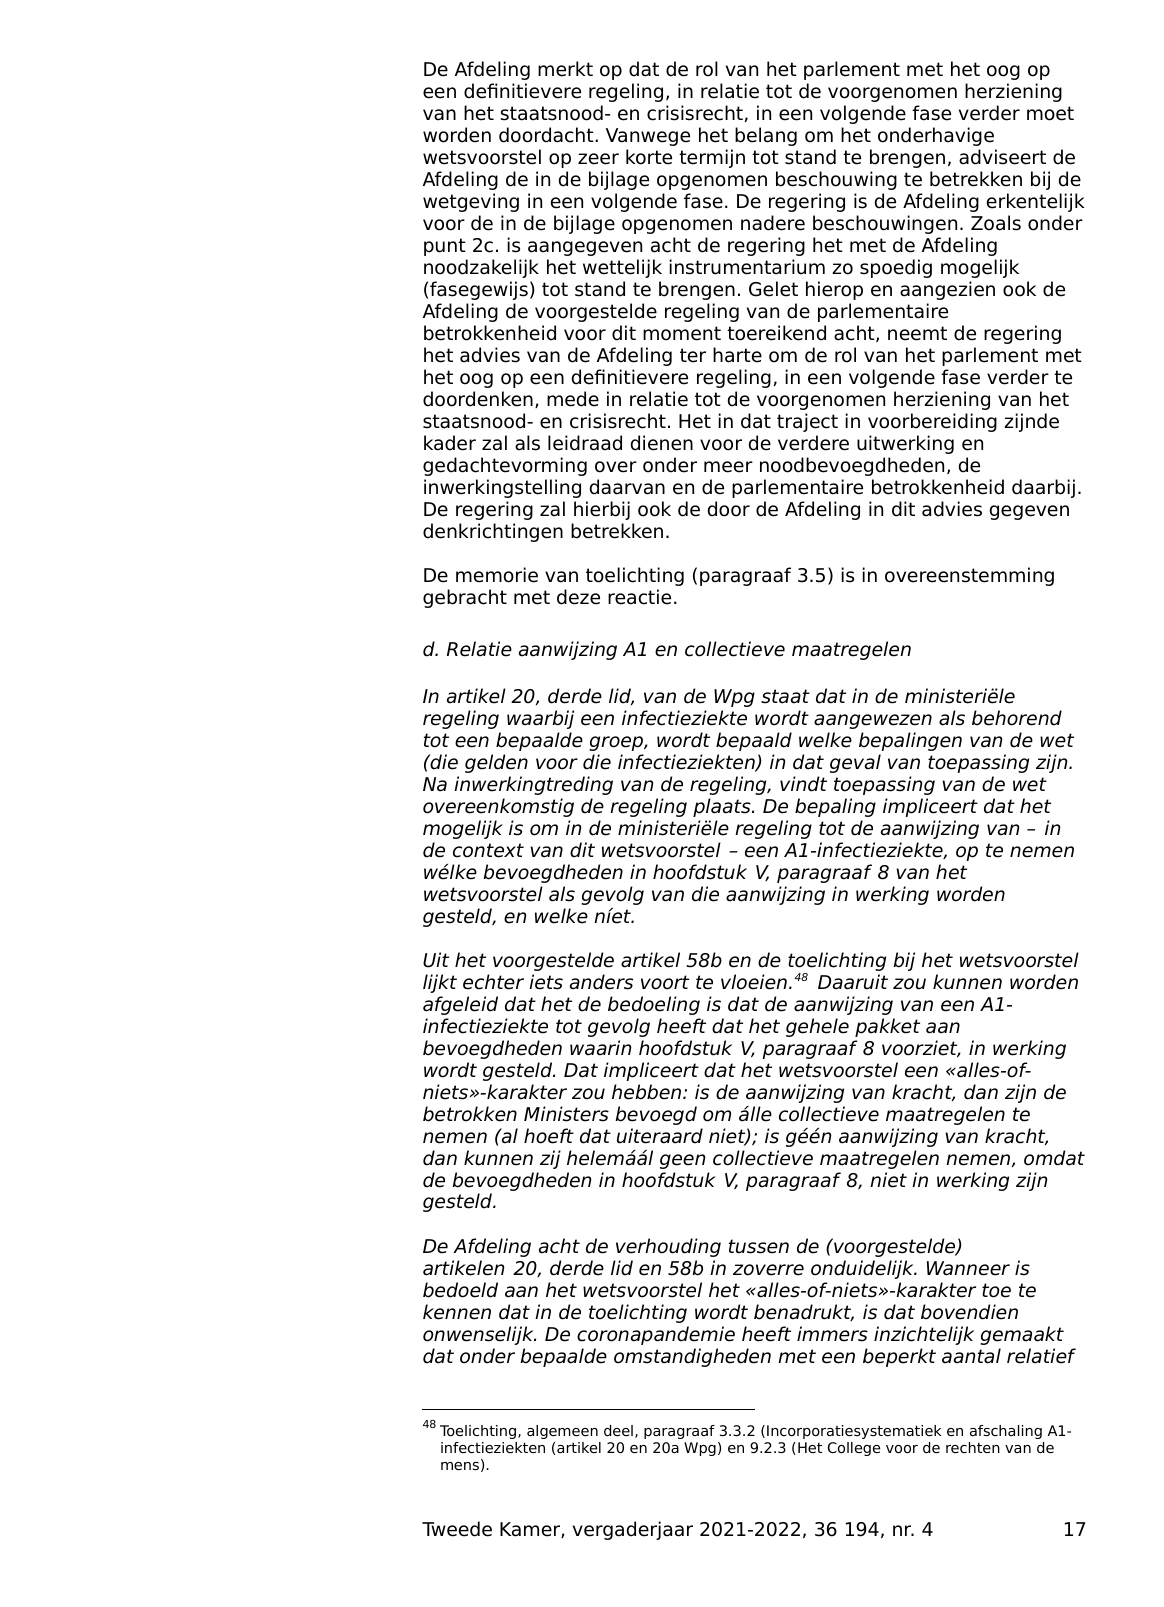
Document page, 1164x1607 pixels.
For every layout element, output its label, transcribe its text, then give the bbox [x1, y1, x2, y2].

subtitle d. Relatie aanwijzing A1 en collectieve maatregelen [422, 639, 1087, 661]
text Uit het voorgestelde artikel 58b en de toelichting bij het wetsvoorstel lijkt echter iets anders voort te vloeien. Daaruit zou kunnen worden afgeleid dat het de bedoeling is dat de aanwijzing van een A1-infectieziekte tot gevolg heeft dat het gehele pakket aan bevoegdheden waarin hoofdstuk V, paragraaf 8 voorziet, in werking wordt gesteld. Dat impliceert dat het wetsvoorstel een «alles-of-niets»-karakter zou hebben: is de aanwijzing van kracht, dan zijn de betrokken Ministers bevoegd om álle collectieve maatregelen te nemen (al hoeft dat uiteraard niet); is géén aanwijzing van kracht, dan kunnen zij helemáál geen collectieve maatregelen nemen, omdat de bevoegdheden in hoofdstuk V, paragraaf 8, niet in werking zijn gesteld. [422, 950, 1087, 1213]
text Toelichting, algemeen deel, paragraaf 3.3.2 (Incorporatiesystematiek en afschaling A1-infectieziekten (artikel 20 en 20a Wpg) en 9.2.3 (Het College voor de rechten van de mens). [422, 1418, 1087, 1474]
text In artikel 20, derde lid, van de Wpg staat dat in de ministeriële regeling waarbij een infectieziekte wordt aangewezen als behorend tot een bepaalde groep, wordt bepaald welke bepalingen van de wet (die gelden voor die infectieziekten) in dat geval van toepassing zijn. Na inwerkingtreding van de regeling, vindt toepassing van de wet overeenkomstig de regeling plaats. De bepaling impliceert dat het mogelijk is om in de ministeriële regeling tot de aanwijzing van – in de context van dit wetsvoorstel – een A1-infectieziekte, op te nemen wélke bevoegdheden in hoofdstuk V, paragraaf 8 van het wetsvoorstel als gevolg van die aanwijzing in werking worden gesteld, en welke níet. [422, 686, 1087, 927]
text De memorie van toelichting (paragraaf 3.5) is in overeenstemming gebracht met deze reactie. [422, 565, 1087, 609]
text De Afdeling merkt op dat de rol van het parlement met het oog op een definitievere regeling, in relatie tot de voorgenomen herziening van het staatsnood- en crisisrecht, in een volgende fase verder moet worden doordacht. Vanwege het belang om het onderhavige wetsvoorstel op zeer korte termijn tot stand te brengen, adviseert de Afdeling de in de bijlage opgenomen beschouwing te betrekken bij de wetgeving in een volgende fase. De regering is de Afdeling erkentelijk voor de in de bijlage opgenomen nadere beschouwingen. Zoals onder punt 2c. is aangegeven acht de regering het met de Afdeling noodzakelijk het wettelijk instrumentarium zo spoedig mogelijk (fasegewijs) tot stand te brengen. Gelet hierop en aangezien ook de Afdeling de voorgestelde regeling van de parlementaire betrokkenheid voor dit moment toereikend acht, neemt de regering het advies van de Afdeling ter harte om de rol van het parlement met het oog op een definitievere regeling, in een volgende fase verder te doordenken, mede in relatie tot de voorgenomen herziening van het staatsnood- en crisisrecht. Het in dat traject in voorbereiding zijnde kader zal als leidraad dienen voor de verdere uitwerking en gedachtevorming over onder meer noodbevoegdheden, de inwerkingstelling daarvan en de parlementaire betrokkenheid daarbij. De regering zal hierbij ook de door de Afdeling in dit advies gegeven denkrichtingen betrekken. [422, 59, 1087, 543]
text De Afdeling acht de verhouding tussen de (voorgestelde) artikelen 20, derde lid en 58b in zoverre onduidelijk. Wanneer is bedoeld aan het wetsvoorstel het «alles-of-niets»-karakter toe te kennen dat in de toelichting wordt benadrukt, is dat bovendien onwenselijk. De coronapandemie heeft immers inzichtelijk gemaakt dat onder bepaalde omstandigheden met een beperkt aantal relatief [422, 1236, 1087, 1367]
